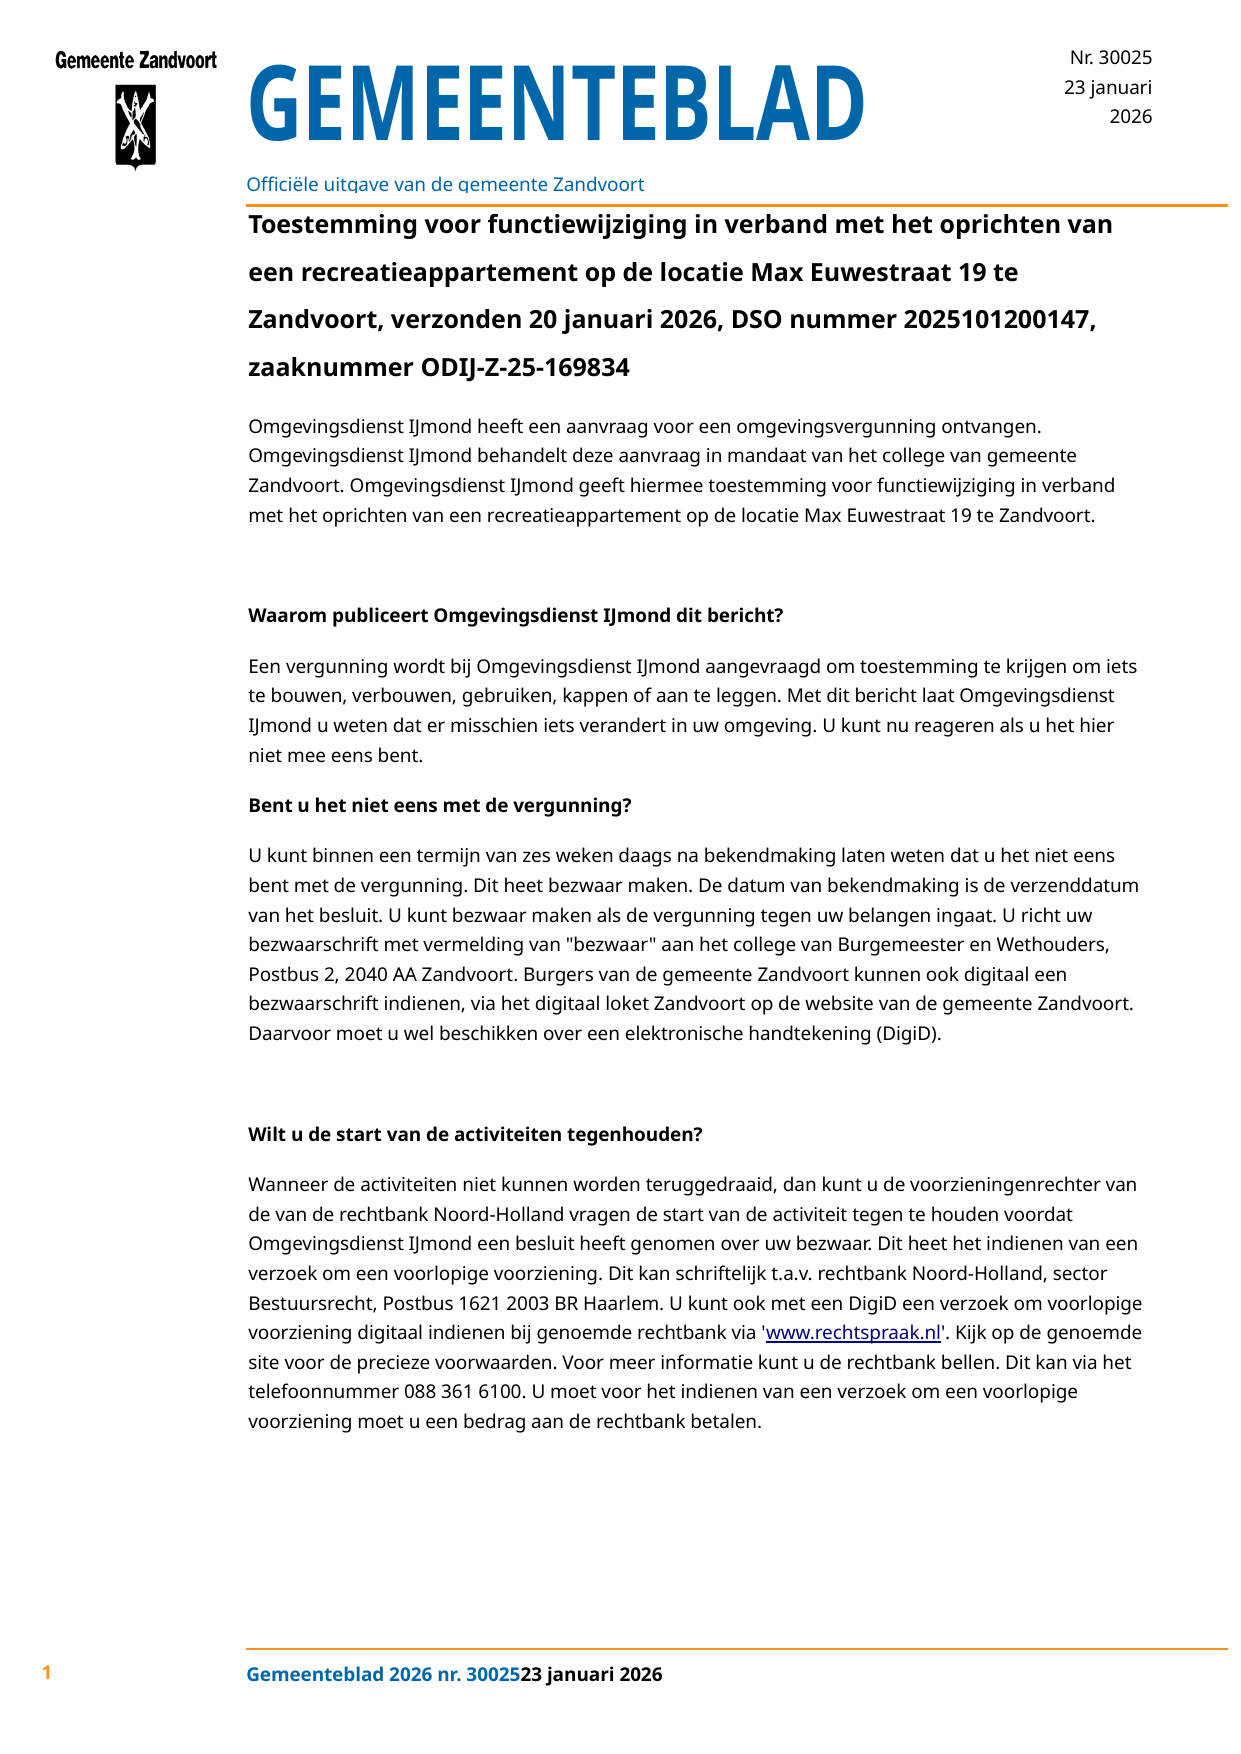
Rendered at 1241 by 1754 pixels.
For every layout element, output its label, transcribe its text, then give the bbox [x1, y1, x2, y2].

picture [41, 47, 231, 172]
text Een vergunning wordt bij Omgevingsdienst IJmond aangevraagd om toestemming te krijgen om iets te bouwen, verbouwen, gebruiken, kappen of aan te leggen. Met dit bericht laat Omgevingsdienst IJmond u weten dat er misschien iets verandert in uw omgeving. U kunt nu reageren als u het hier niet mee eens bent. [248, 653, 1152, 768]
text Omgevingsdienst IJmond heeft een aanvraag voor een omgevingsvergunning ontvangen. Omgevingsdienst IJmond behandelt deze aanvraag in mandaat van het college van gemeente Zandvoort. Omgevingsdienst IJmond geeft hiermee toestemming voor functiewijziging in verband met het oprichten van een recreatieappartement op de locatie Max Euwestraat 19 te Zandvoort. [248, 413, 1152, 528]
text Wilt u de start van de activiteiten tegenhouden? [248, 1121, 1152, 1147]
text U kunt binnen een termijn van zes weken daags na bekendmaking laten weten dat u het niet eens bent met de vergunning. Dit heet bezwaar maken. De datum van bekendmaking is de verzenddatum van het besluit. U kunt bezwaar maken als de vergunning tegen uw belangen ingaat. U richt uw bezwaarschrift met vermelding van "bezwaar" aan het college van Burgemeester en Wethouders, Postbus 2, 2040 AA Zandvoort. Burgers van de gemeente Zandvoort kunnen ook digitaal een bezwaarschrift indienen, via het digitaal loket Zandvoort op de website van de gemeente Zandvoort. Daarvoor moet u wel beschikken over een elektronische handtekening (DigiD). [248, 843, 1152, 1046]
text Waarom publiceert Omgevingsdienst IJmond dit bericht? [248, 603, 1152, 628]
text Bent u het niet eens met de vergunning? [248, 792, 1152, 818]
text Wanneer de activiteiten niet kunnen worden teruggedraaid, dan kunt u de voorzieningenrechter van de van de rechtbank Noord-Holland vragen de start van de activiteit tegen te houden voordat Omgevingsdienst IJmond een besluit heeft genomen over uw bezwaar. Dit heet het indienen van een verzoek om een voorlopige voorziening. Dit kan schriftelijk t.a.v. rechtbank Noord-Holland, sector Bestuursrecht, Postbus 1621 2003 BR Haarlem. U kunt ook met een DigiD een verzoek om voorlopige voorziening digitaal indienen bij genoemde rechtbank via 'www.rechtspraak.nl'. Kijk op de genoemde site voor de precieze voorwaarden. Voor meer informatie kunt u de rechtbank bellen. Dit kan via het telefoonnummer 088 361 6100. U moet voor het indienen van een verzoek om een voorlopige voorziening moet u een bedrag aan de rechtbank betalen. [248, 1171, 1152, 1434]
text Toestemming voor functiewijziging in verband met het oprichten van een recreatieappartement op de locatie Max Euwestraat 19 te Zandvoort, verzonden 20 januari 2026, DSO nummer 2025101200147, zaaknummer ODIJ-Z-25-169834 [248, 207, 1152, 384]
